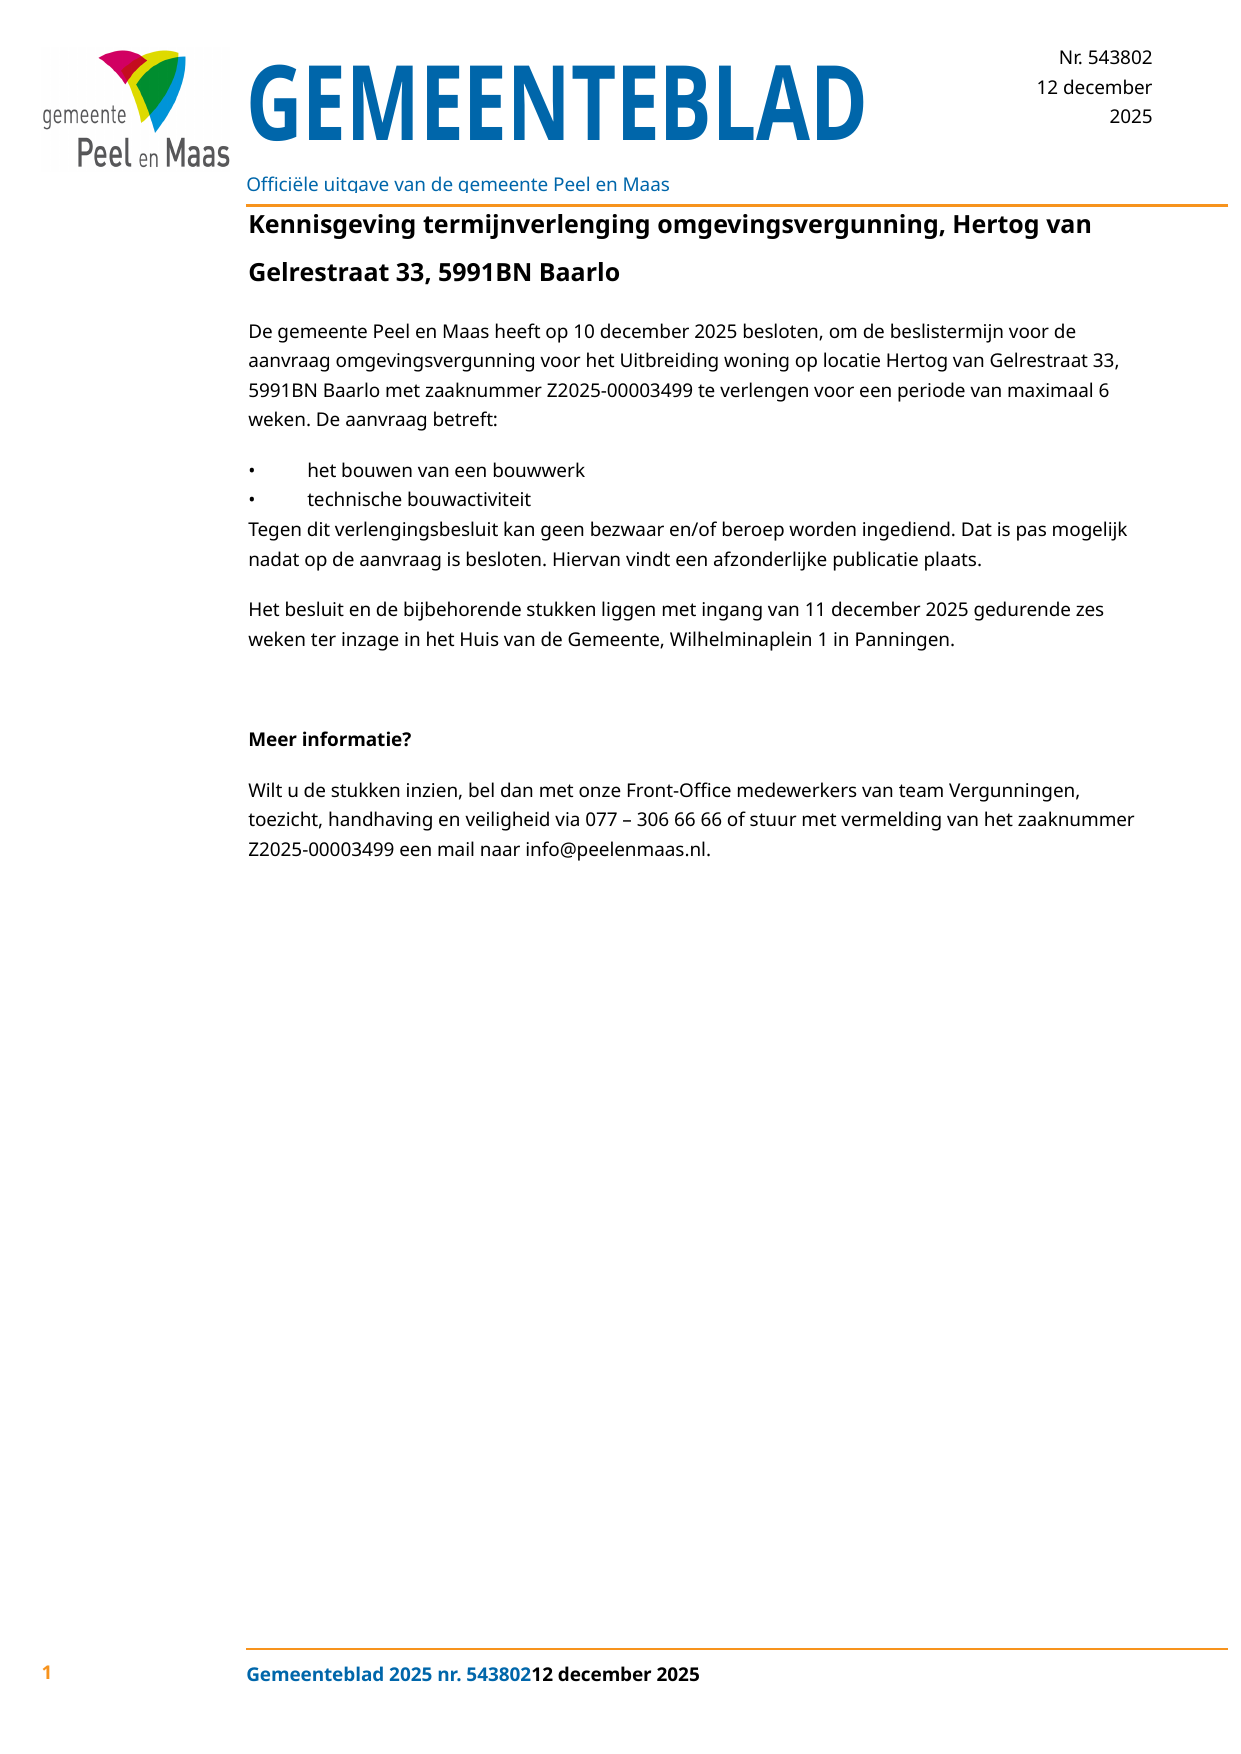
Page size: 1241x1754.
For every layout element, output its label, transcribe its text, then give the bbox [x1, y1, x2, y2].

text Het besluit en de bijbehorende stukken liggen met ingang van 11 december 2025 gedurende zes weken ter inzage in het Huis van de Gemeente, Wilhelminaplein 1 in Panningen. [248, 596, 1152, 652]
text Meer informatie? [248, 727, 1152, 752]
picture [41, 47, 231, 172]
list technische bouwactiviteit [248, 487, 1152, 512]
text Tegen dit verlengingsbesluit kan geen bezwaar en/of beroep worden ingediend. Dat is pas mogelijk nadat op de aanvraag is besloten. Hiervan vindt een afzonderlijke publicatie plaats. [248, 516, 1152, 572]
text Kennisgeving termijnverlenging omgevingsvergunning, Hertog van Gelrestraat 33, 5991BN Baarlo [248, 207, 1152, 288]
text De gemeente Peel en Maas heeft op 10 december 2025 besloten, om de beslistermijn voor de aanvraag omgevingsvergunning voor het Uitbreiding woning op locatie Hertog van Gelrestraat 33, 5991BN Baarlo met zaaknummer Z2025-00003499 te verlengen voor een periode van maximaal 6 weken. De aanvraag betreft: [248, 318, 1152, 432]
text Wilt u de stukken inzien, bel dan met onze Front-Office medewerkers van team Vergunningen, toezicht, handhaving en veiligheid via 077 – 306 66 66 of stuur met vermelding van het zaaknummer Z2025-00003499 een mail naar info@peelenmaas.nl. [248, 777, 1152, 862]
list het bouwen van een bouwwerk [248, 457, 1152, 483]
